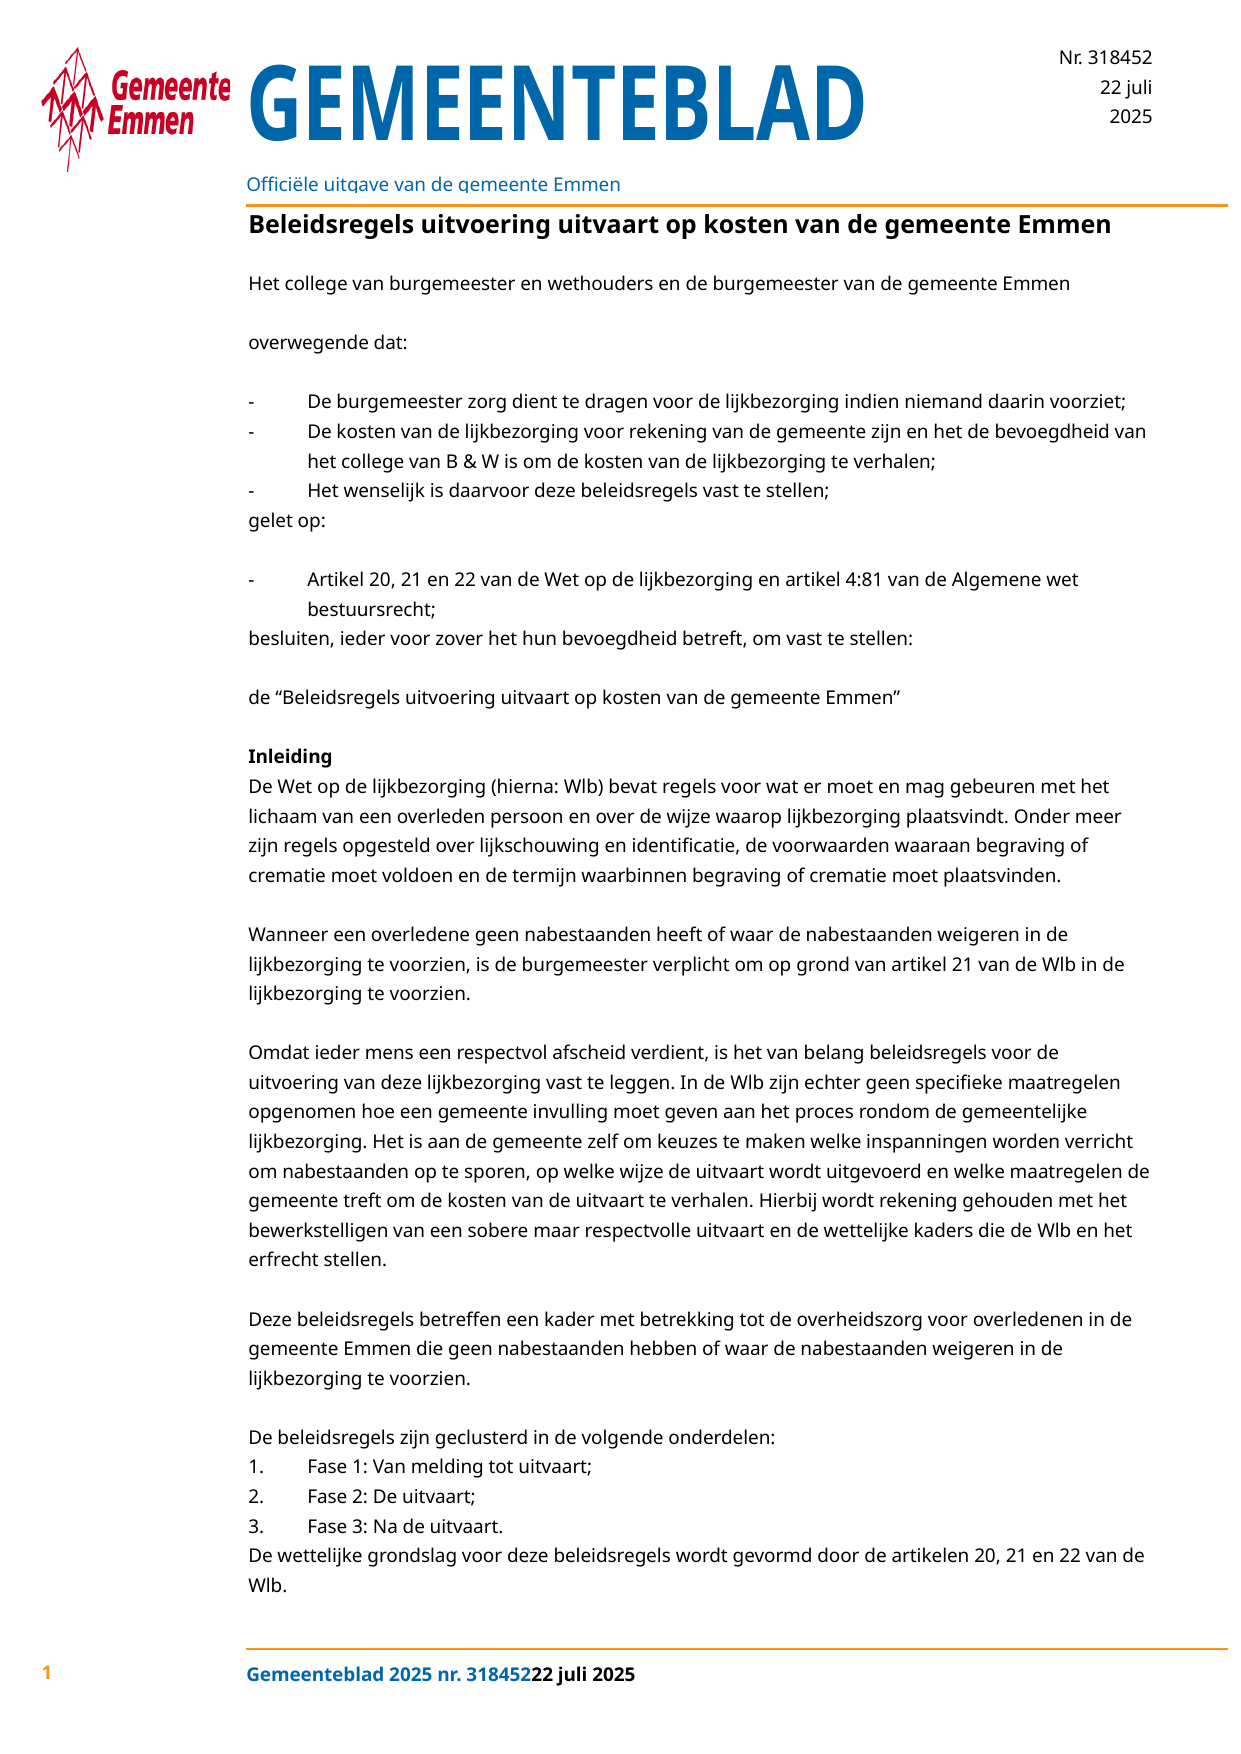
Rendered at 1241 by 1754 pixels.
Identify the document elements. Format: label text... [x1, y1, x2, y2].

text Het college van burgemeester en wethouders en de burgemeester van de gemeente Emmen [248, 270, 1152, 296]
list Fase 1: Van melding tot uitvaart; [248, 1454, 1152, 1479]
list De kosten van de lijkbezorging voor rekening van de gemeente zijn en het de bevoegdheid van het college van B & W is om de kosten van de lijkbezorging te verhalen; [248, 418, 1152, 473]
text Beleidsregels uitvoering uitvaart op kosten van de gemeente Emmen [248, 207, 1152, 241]
list Fase 2: De uitvaart; [248, 1483, 1152, 1509]
text Inleiding [248, 744, 1152, 769]
text besluiten, ieder voor zover het hun bevoegdheid betreft, om vast te stellen: [248, 625, 1152, 651]
list Artikel 20, 21 en 22 van de Wet op de lijkbezorging en artikel 4:81 van de Algemene wet bestuursrecht; [248, 566, 1152, 621]
list Het wenselijk is daarvoor deze beleidsregels vast te stellen; [248, 477, 1152, 503]
text Deze beleidsregels betreffen een kader met betrekking tot de overheidszorg voor overledenen in de gemeente Emmen die geen nabestaanden hebben of waar de nabestaanden weigeren in de lijkbezorging te voorzien. [248, 1306, 1152, 1391]
list Fase 3: Na de uitvaart. [248, 1513, 1152, 1538]
text De wettelijke grondslag voor deze beleidsregels wordt gevormd door de artikelen 20, 21 en 22 van de Wlb. [248, 1542, 1152, 1598]
text gelet op: [248, 507, 1152, 533]
text Wanneer een overledene geen nabestaanden heeft of waar de nabestaanden weigeren in de lijkbezorging te voorzien, is de burgemeester verplicht om op grond van artikel 21 van de Wlb in de lijkbezorging te voorzien. [248, 921, 1152, 1006]
text de “Beleidsregels uitvoering uitvaart op kosten van de gemeente Emmen” [248, 684, 1152, 710]
text De Wet op de lijkbezorging (hierna: Wlb) bevat regels voor wat er moet en mag gebeuren met het lichaam van een overleden persoon en over de wijze waarop lijkbezorging plaatsvindt. Onder meer zijn regels opgesteld over lijkschouwing en identificatie, de voorwaarden waaraan begraving of crematie moet voldoen en de termijn waarbinnen begraving of crematie moet plaatsvinden. [248, 773, 1152, 888]
text Omdat ieder mens een respectvol afscheid verdient, is het van belang beleidsregels voor de uitvoering van deze lijkbezorging vast te leggen. In de Wlb zijn echter geen specifieke maatregelen opgenomen hoe een gemeente invulling moet geven aan het proces rondom de gemeentelijke lijkbezorging. Het is aan de gemeente zelf om keuzes te maken welke inspanningen worden verricht om nabestaanden op te sporen, op welke wijze de uitvaart wordt uitgevoerd en welke maatregelen de gemeente treft om de kosten van de uitvaart te verhalen. Hierbij wordt rekening gehouden met het bewerkstelligen van een sobere maar respectvolle uitvaart en de wettelijke kaders die de Wlb en het erfrecht stellen. [248, 1039, 1152, 1272]
text overwegende dat: [248, 329, 1152, 355]
picture [41, 47, 231, 172]
text De beleidsregels zijn geclusterd in de volgende onderdelen: [248, 1424, 1152, 1450]
list De burgemeester zorg dient te dragen voor de lijkbezorging indien niemand daarin voorziet; [248, 389, 1152, 414]
